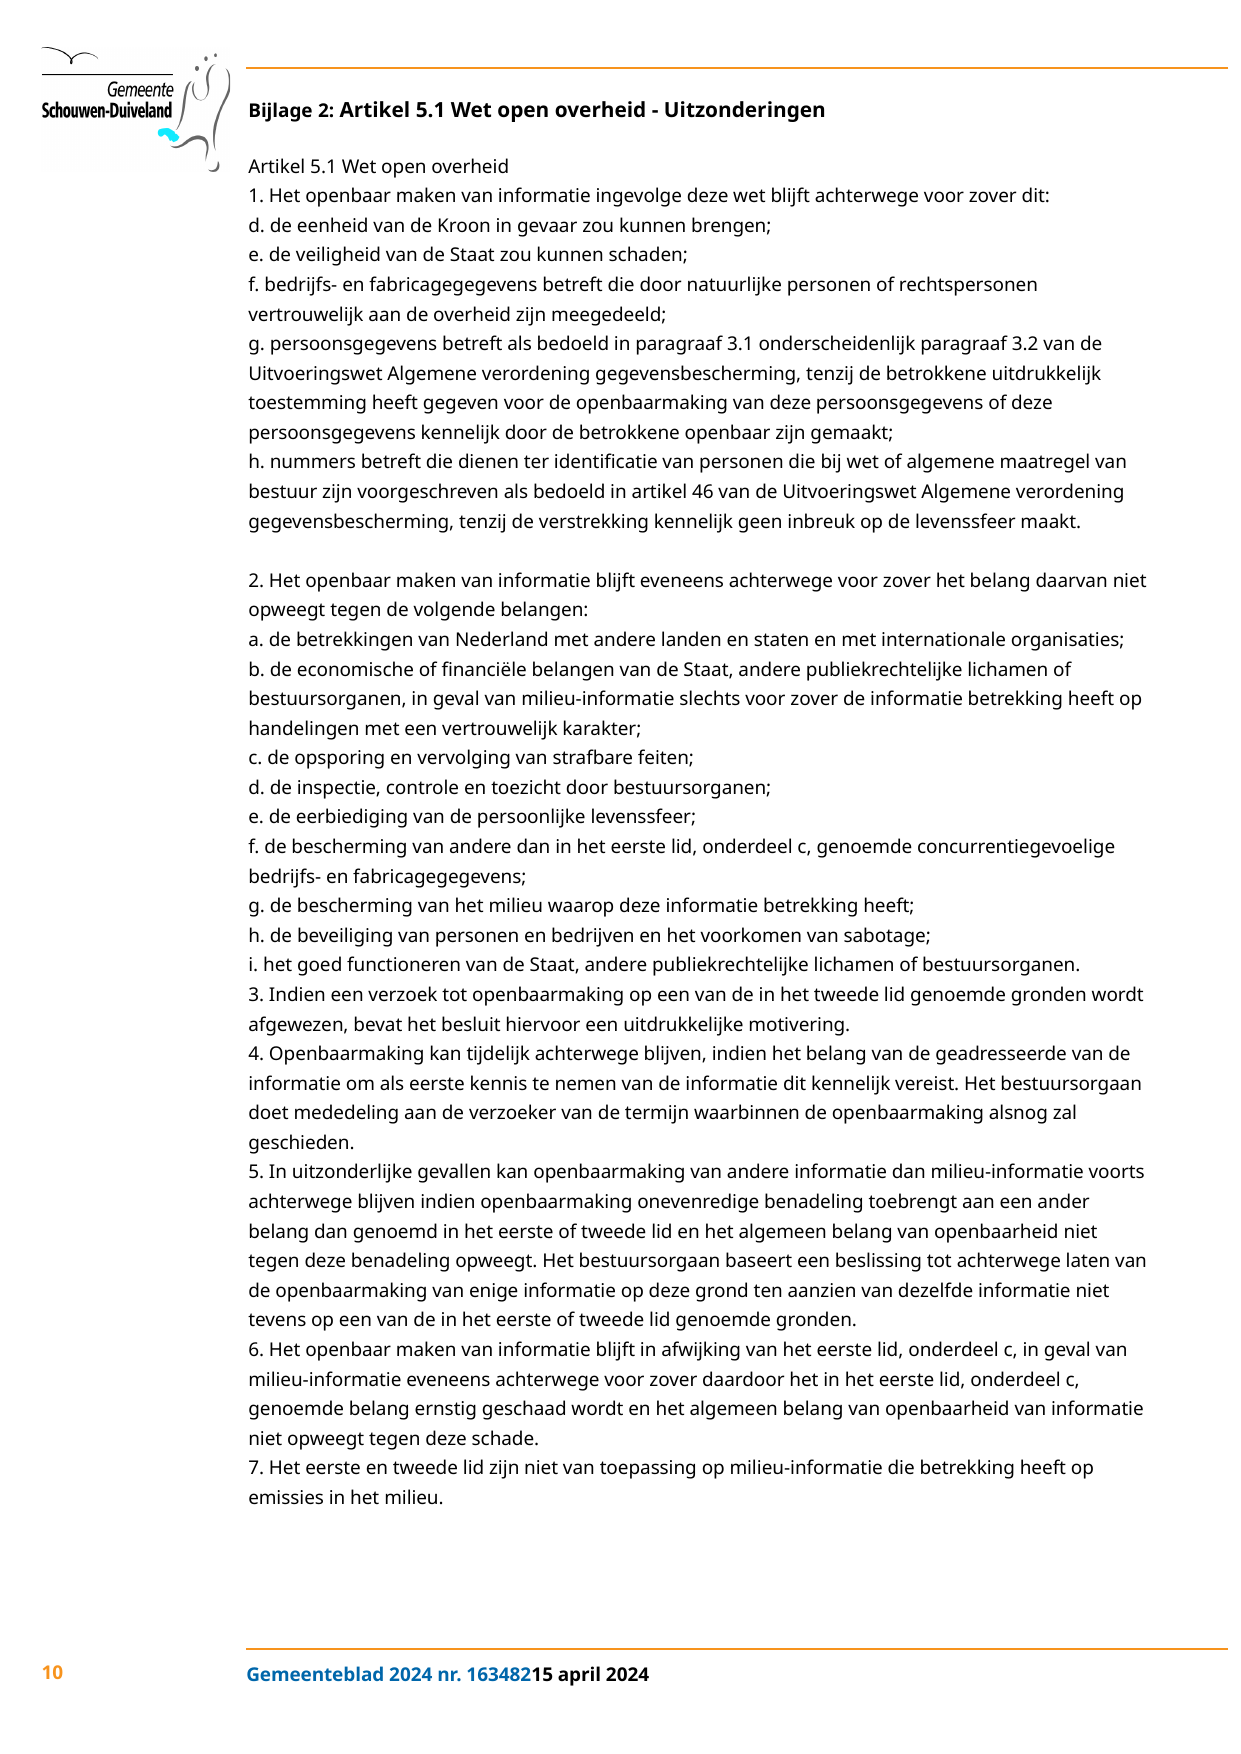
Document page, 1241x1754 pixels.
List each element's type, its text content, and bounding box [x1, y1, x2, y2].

text f. bedrijfs- en fabricagegegevens betreft die door natuurlijke personen of rechtspersonen vertrouwelijk aan de overheid zijn meegedeeld; [248, 271, 1152, 327]
text e. de eerbiediging van de persoonlijke levenssfeer; [248, 804, 1152, 829]
text 7. Het eerste en tweede lid zijn niet van toepassing op milieu-informatie die betrekking heeft op emissies in het milieu. [248, 1454, 1152, 1510]
text a. de betrekkingen van Nederland met andere landen en staten en met internationale organisaties; [248, 626, 1152, 652]
text d. de eenheid van de Kroon in gevaar zou kunnen brengen; [248, 212, 1152, 238]
text d. de inspectie, controle en toezicht door bestuursorganen; [248, 774, 1152, 800]
text 3. Indien een verzoek tot openbaarmaking op een van de in het tweede lid genoemde gronden wordt afgewezen, bevat het besluit hiervoor een uitdrukkelijke motivering. [248, 981, 1152, 1037]
text h. de beveiliging van personen en bedrijven en het voorkomen van sabotage; [248, 922, 1152, 948]
text g. persoonsgegevens betreft als bedoeld in paragraaf 3.1 onderscheidenlijk paragraaf 3.2 van de Uitvoeringswet Algemene verordening gegevensbescherming, tenzij de betrokkene uitdrukkelijk toestemming heeft gegeven voor de openbaarmaking van deze persoonsgegevens of deze persoonsgegevens kennelijk door de betrokkene openbaar zijn gemaakt; [248, 330, 1152, 445]
text 6. Het openbaar maken van informatie blijft in afwijking van het eerste lid, onderdeel c, in geval van milieu-informatie eveneens achterwege voor zover daardoor het in het eerste lid, onderdeel c, genoemde belang ernstig geschaad wordt en het algemeen belang van openbaarheid van informatie niet opweegt tegen deze schade. [248, 1336, 1152, 1451]
text b. de economische of financiële belangen van de Staat, andere publiekrechtelijke lichamen of bestuursorganen, in geval van milieu-informatie slechts voor zover de informatie betrekking heeft op handelingen met een vertrouwelijk karakter; [248, 656, 1152, 741]
text Artikel 5.1 Wet open overheid [248, 153, 1152, 179]
text g. de bescherming van het milieu waarop deze informatie betrekking heeft; [248, 892, 1152, 918]
text 5. In uitzonderlijke gevallen kan openbaarmaking van andere informatie dan milieu-informatie voorts achterwege blijven indien openbaarmaking onevenredige benadeling toebrengt aan een ander belang dan genoemd in het eerste of tweede lid en het algemeen belang van openbaarheid niet tegen deze benadeling opweegt. Het bestuursorgaan baseert een beslissing tot achterwege laten van de openbaarmaking van enige informatie op deze grond ten aanzien van dezelfde informatie niet tevens op een van de in het eerste of tweede lid genoemde gronden. [248, 1159, 1152, 1332]
text f. de bescherming van andere dan in het eerste lid, onderdeel c, genoemde concurrentiegevoelige bedrijfs- en fabricagegegevens; [248, 833, 1152, 889]
text e. de veiligheid van de Staat zou kunnen schaden; [248, 242, 1152, 267]
text Bijlage 2: Artikel 5.1 Wet open overheid - Uitzonderingen [248, 95, 1152, 123]
text h. nummers betreft die dienen ter identificatie van personen die bij wet of algemene maatregel van bestuur zijn voorgeschreven als bedoeld in artikel 46 van de Uitvoeringswet Algemene verordening gegevensbescherming, tenzij de verstrekking kennelijk geen inbreuk op de levenssfeer maakt. [248, 449, 1152, 534]
text 4. Openbaarmaking kan tijdelijk achterwege blijven, indien het belang van de geadresseerde van de informatie om als eerste kennis te nemen van de informatie dit kennelijk vereist. Het bestuursorgaan doet mededeling aan de verzoeker van de termijn waarbinnen de openbaarmaking alsnog zal geschieden. [248, 1040, 1152, 1155]
text i. het goed functioneren van de Staat, andere publiekrechtelijke lichamen of bestuursorganen. [248, 952, 1152, 977]
text 1. Het openbaar maken van informatie ingevolge deze wet blijft achterwege voor zover dit: [248, 182, 1152, 208]
picture [41, 47, 231, 172]
text c. de opsporing en vervolging van strafbare feiten; [248, 744, 1152, 770]
text 2. Het openbaar maken van informatie blijft eveneens achterwege voor zover het belang daarvan niet opweegt tegen de volgende belangen: [248, 567, 1152, 622]
